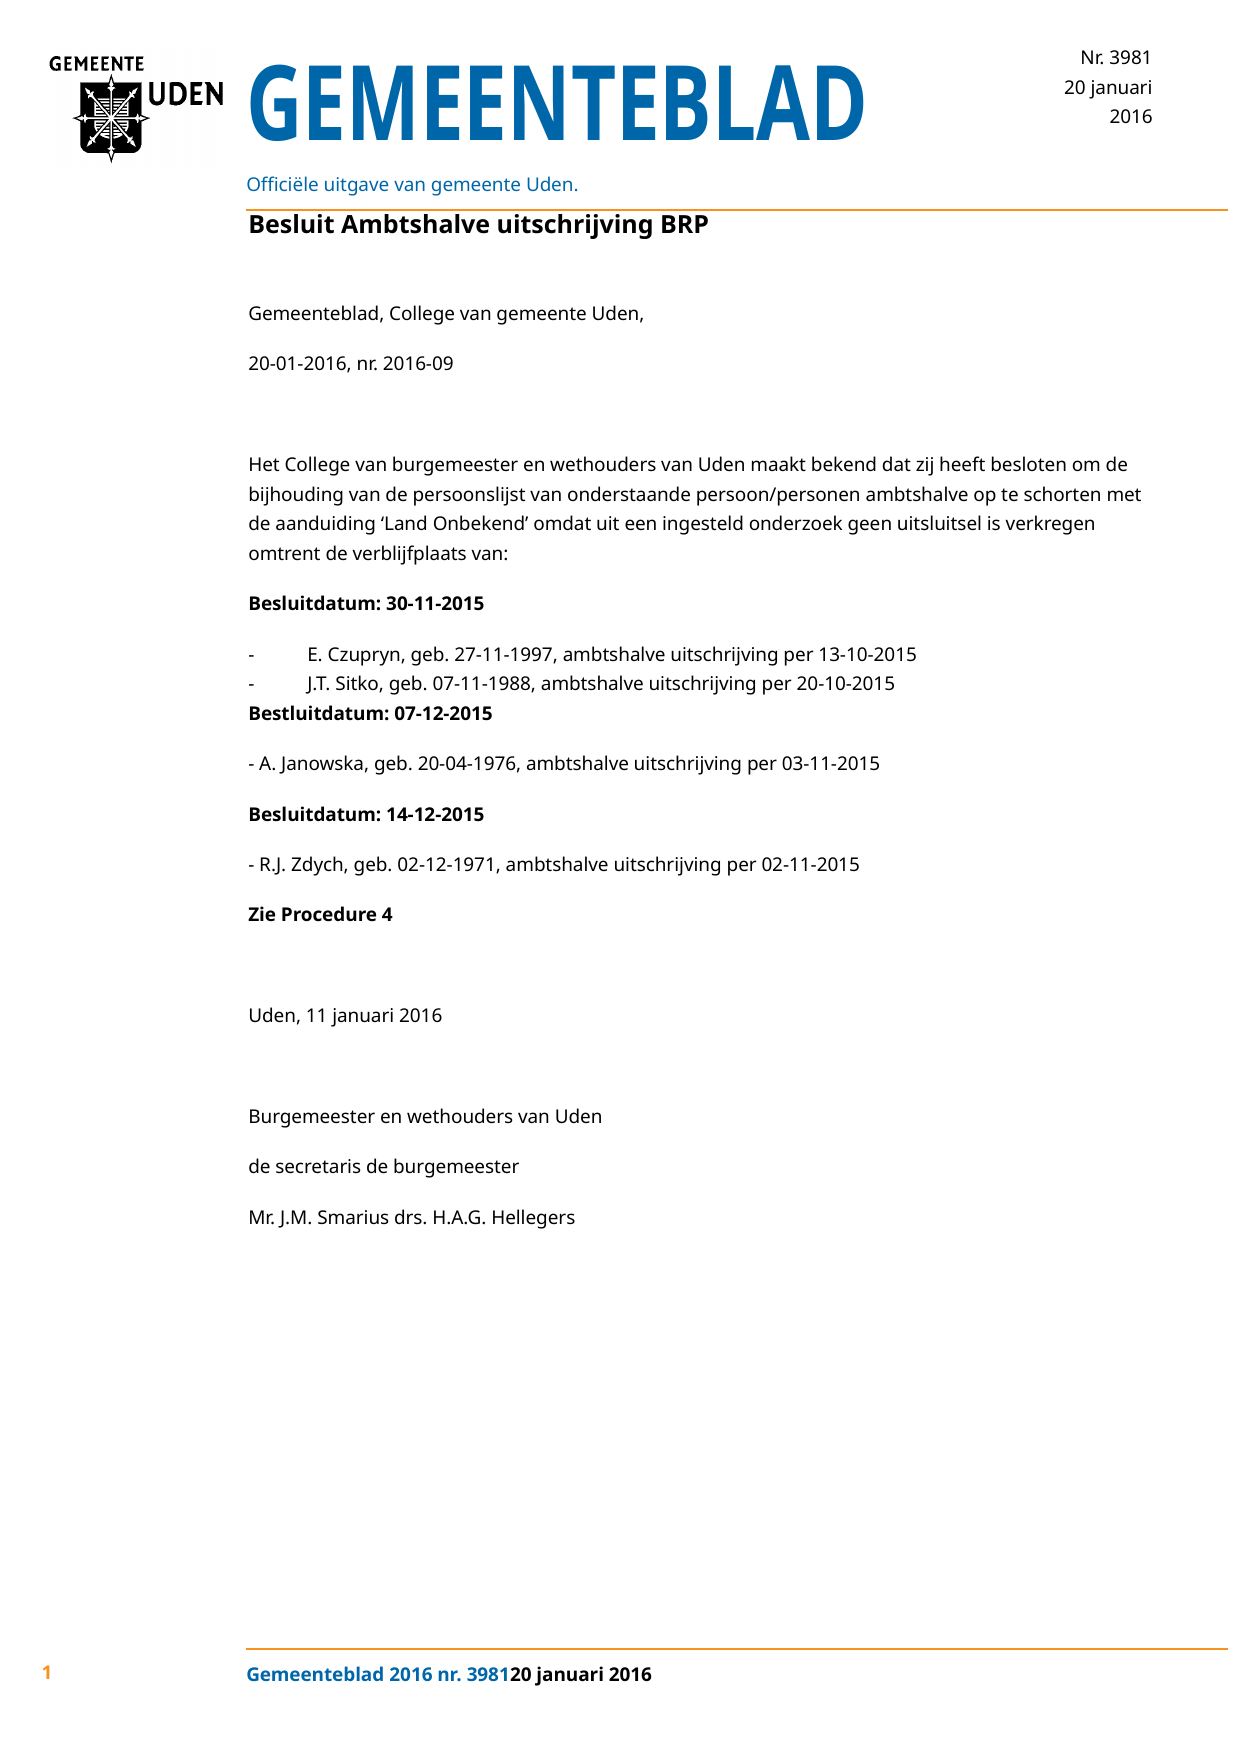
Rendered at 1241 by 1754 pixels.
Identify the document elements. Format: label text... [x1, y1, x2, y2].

text Besluitdatum: 14-12-2015 [248, 801, 1152, 826]
text Besluit Ambtshalve uitschrijving BRP [248, 211, 1152, 241]
text Bestluitdatum: 07-12-2015 [248, 700, 1152, 726]
text Mr. J.M. Smarius drs. H.A.G. Hellegers [248, 1204, 1152, 1230]
text 20-01-2016, nr. 2016-09 [248, 350, 1152, 376]
text Besluitdatum: 30-11-2015 [248, 590, 1152, 616]
list J.T. Sitko, geb. 07-11-1988, ambtshalve uitschrijving per 20-10-2015 [248, 670, 1152, 696]
list E. Czupryn, geb. 27-11-1997, ambtshalve uitschrijving per 13-10-2015 [248, 641, 1152, 666]
picture [41, 47, 231, 172]
text de secretaris de burgemeester [248, 1154, 1152, 1179]
text Het College van burgemeester en wethouders van Uden maakt bekend dat zij heeft besloten om de bijhouding van de persoonslijst van onderstaande persoon/personen ambtshalve op te schorten met de aanduiding ‘Land Onbekend’ omdat uit een ingesteld onderzoek geen uitsluitsel is verkregen omtrent de verblijfplaats van: [248, 451, 1152, 566]
text Zie Procedure 4 [248, 902, 1152, 927]
text Burgemeester en wethouders van Uden [248, 1103, 1152, 1129]
text Gemeenteblad, College van gemeente Uden, [248, 300, 1152, 326]
text - R.J. Zdych, geb. 02-12-1971, ambtshalve uitschrijving per 02-11-2015 [248, 851, 1152, 877]
text - A. Janowska, geb. 20-04-1976, ambtshalve uitschrijving per 03-11-2015 [248, 750, 1152, 776]
text Uden, 11 januari 2016 [248, 1002, 1152, 1028]
